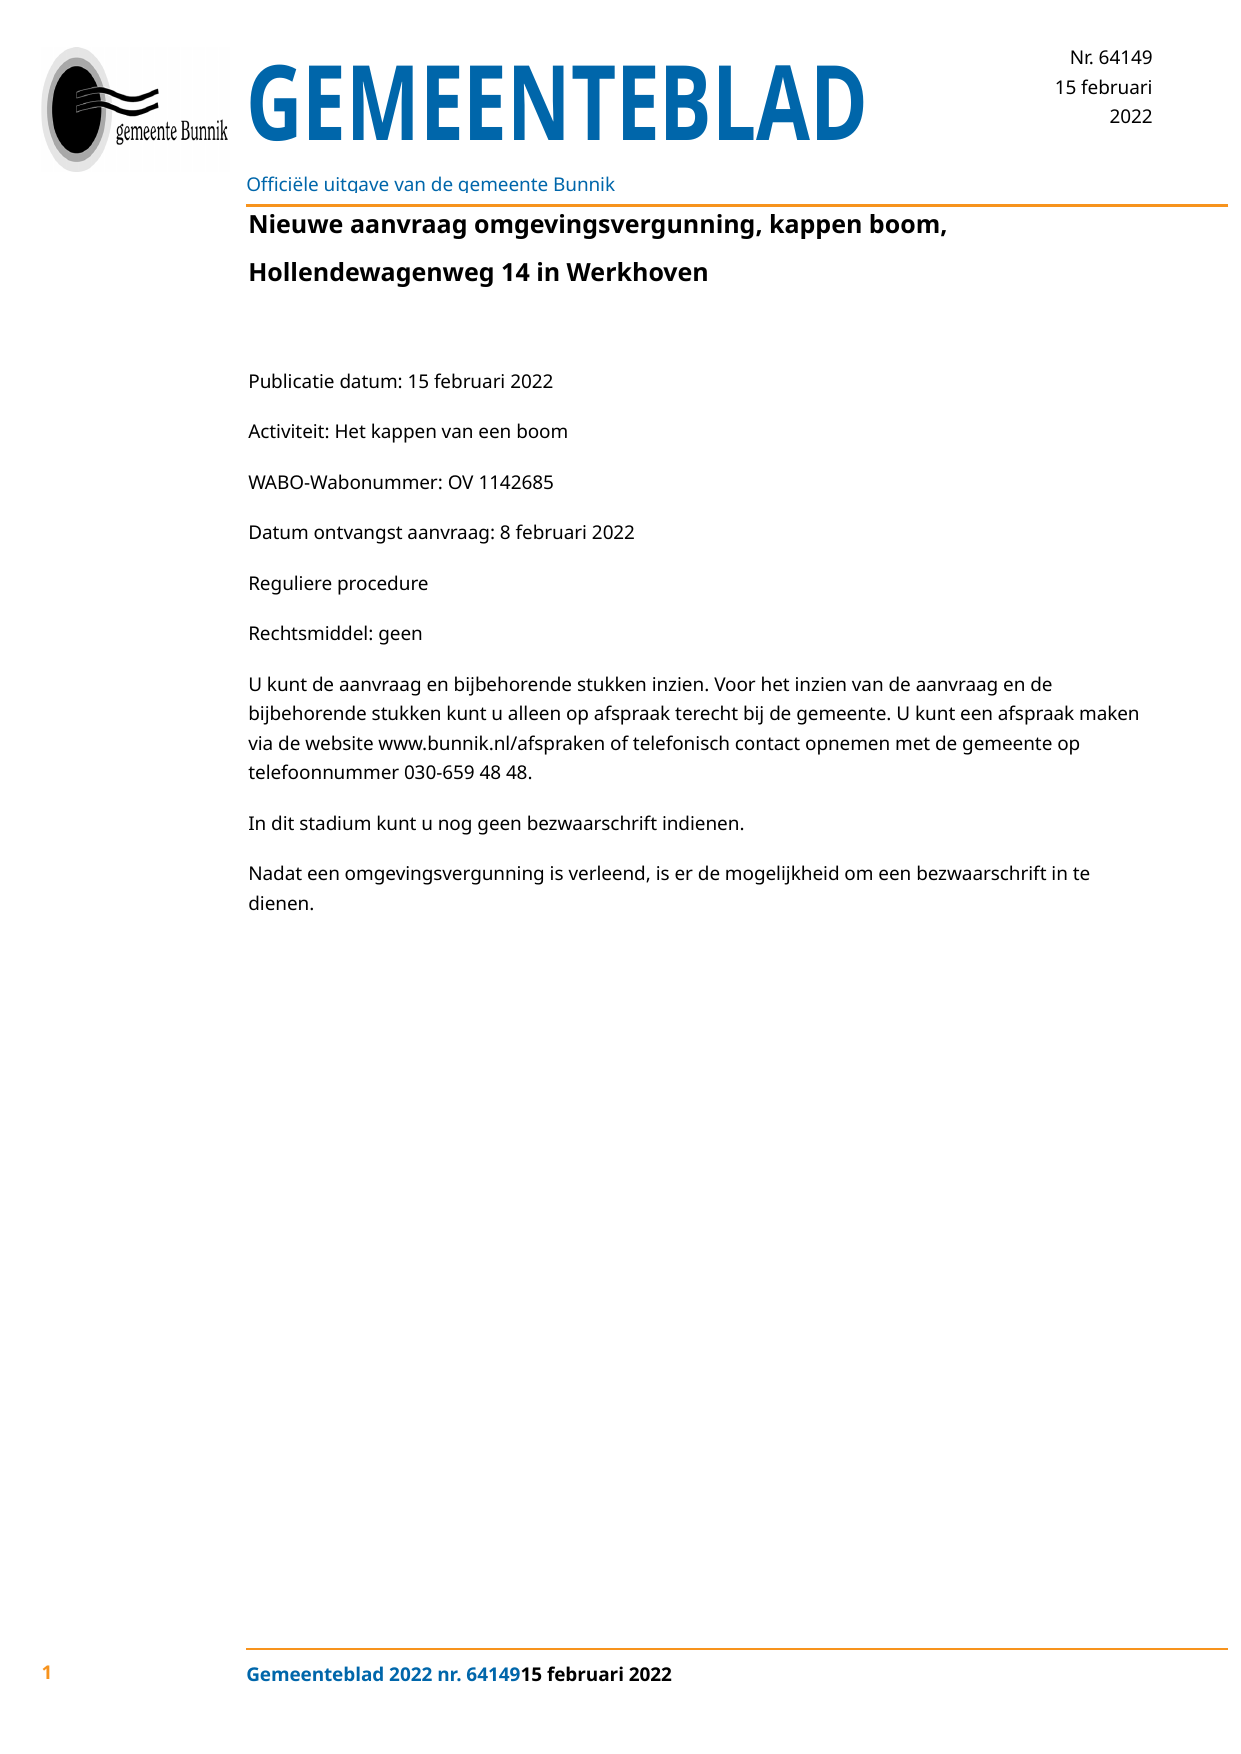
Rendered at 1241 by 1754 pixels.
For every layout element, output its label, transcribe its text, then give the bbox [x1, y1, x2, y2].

text In dit stadium kunt u nog geen bezwaarschrift indienen. [248, 810, 1152, 836]
text Datum ontvangst aanvraag: 8 februari 2022 [248, 519, 1152, 545]
text Activiteit: Het kappen van een boom [248, 419, 1152, 444]
text Nadat een omgevingsvergunning is verleend, is er de mogelijkheid om een bezwaarschrift in te dienen. [248, 860, 1152, 916]
text Nieuwe aanvraag omgevingsvergunning, kappen boom, Hollendewagenweg 14 in Werkhoven [248, 207, 1152, 288]
text Reguliere procedure [248, 570, 1152, 596]
text Rechtsmiddel: geen [248, 620, 1152, 646]
text U kunt de aanvraag en bijbehorende stukken inzien. Voor het inzien van de aanvraag en de bijbehorende stukken kunt u alleen op afspraak terecht bij de gemeente. U kunt een afspraak maken via de website www.bunnik.nl/afspraken of telefonisch contact opnemen met de gemeente op telefoonnummer 030-659 48 48. [248, 671, 1152, 785]
text Publicatie datum: 15 februari 2022 [248, 368, 1152, 394]
text WABO-Wabonummer: OV 1142685 [248, 469, 1152, 495]
picture [41, 47, 231, 172]
